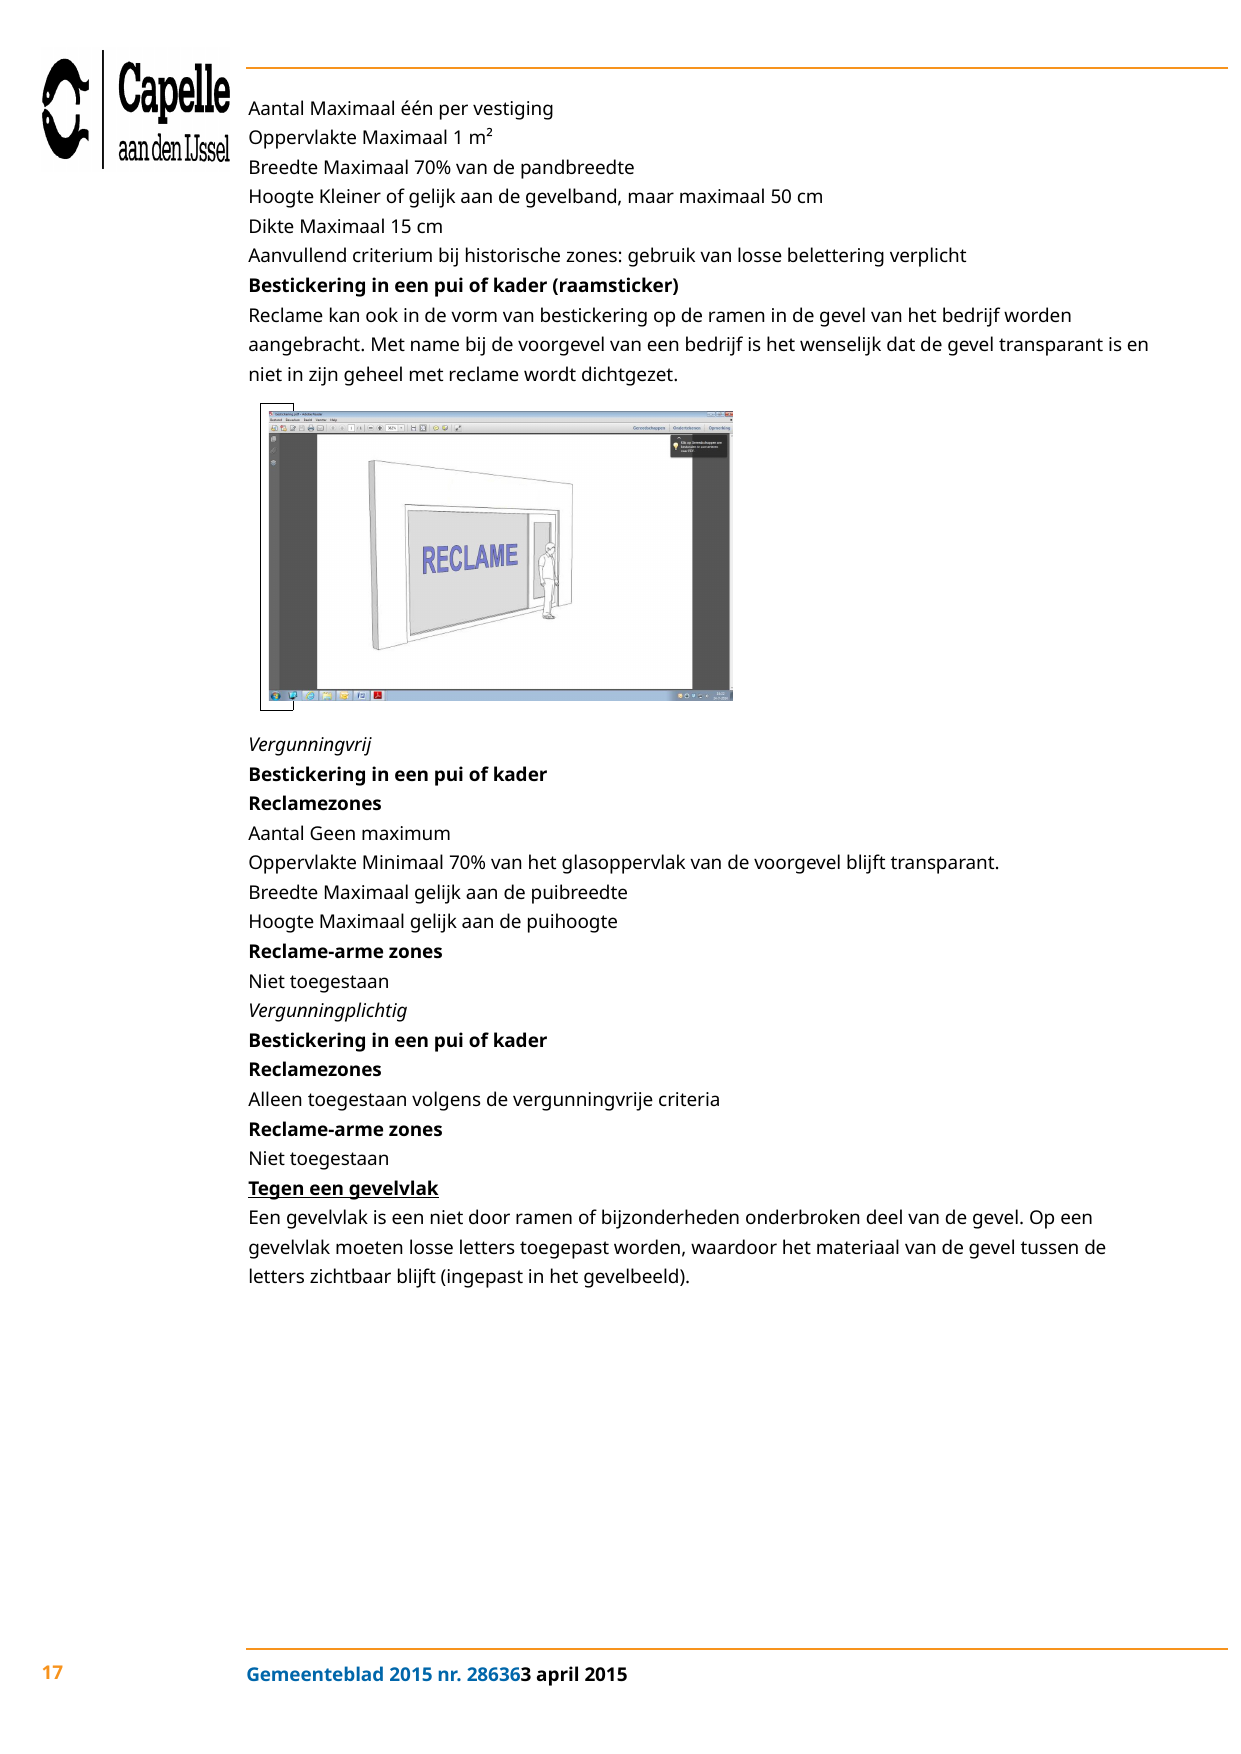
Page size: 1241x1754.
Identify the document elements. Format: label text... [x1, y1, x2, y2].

text Aantal Maximaal één per vestiging [248, 95, 1152, 121]
text Aanvullend criterium bij historische zones: gebruik van losse belettering verplicht [248, 243, 1152, 268]
picture [268, 411, 733, 701]
text Bestickering in een pui of kader [248, 761, 1152, 786]
text Hoogte Kleiner of gelijk aan de gevelband, maar maximaal 50 cm [248, 183, 1152, 209]
text Alleen toegestaan volgens de vergunningvrije criteria [248, 1086, 1152, 1112]
text Tegen een gevelvlak [248, 1175, 1152, 1201]
text Bestickering in een pui of kader (raamsticker) [248, 272, 1152, 298]
picture [41, 47, 231, 172]
text Reclamezones [248, 1057, 1152, 1082]
text Een gevelvlak is een niet door ramen of bijzonderheden onderbroken deel van de gevel. Op een gevelvlak moeten losse letters toegepast worden, waardoor het materiaal van de gevel tussen de letters zichtbaar blijft (ingepast in het gevelbeeld). [248, 1204, 1152, 1289]
text Niet toegestaan [248, 968, 1152, 993]
text Oppervlakte Minimaal 70% van het glasoppervlak van de voorgevel blijft transparant. [248, 849, 1152, 875]
text Hoogte Maximaal gelijk aan de puihoogte [248, 909, 1152, 934]
text Breedte Maximaal gelijk aan de puibreedte [248, 879, 1152, 905]
text Reclame kan ook in de vorm van bestickering op de ramen in de gevel van het bedrijf worden aangebracht. Met name bij de voorgevel van een bedrijf is het wenselijk dat de gevel transparant is en niet in zijn geheel met reclame wordt dichtgezet. [248, 302, 1152, 387]
text Reclame-arme zones [248, 1116, 1152, 1141]
text Aantal Geen maximum [248, 820, 1152, 846]
text Dikte Maximaal 15 cm [248, 213, 1152, 239]
text Reclamezones [248, 790, 1152, 816]
text Breedte Maximaal 70% van de pandbreedte [248, 154, 1152, 180]
text Vergunningplichtig [248, 997, 1152, 1023]
text Niet toegestaan [248, 1145, 1152, 1171]
text Vergunningvrij [248, 731, 1152, 757]
text Oppervlakte Maximaal 1 m² [248, 124, 1152, 150]
text Bestickering in een pui of kader [248, 1027, 1152, 1053]
text Reclame-arme zones [248, 938, 1152, 964]
